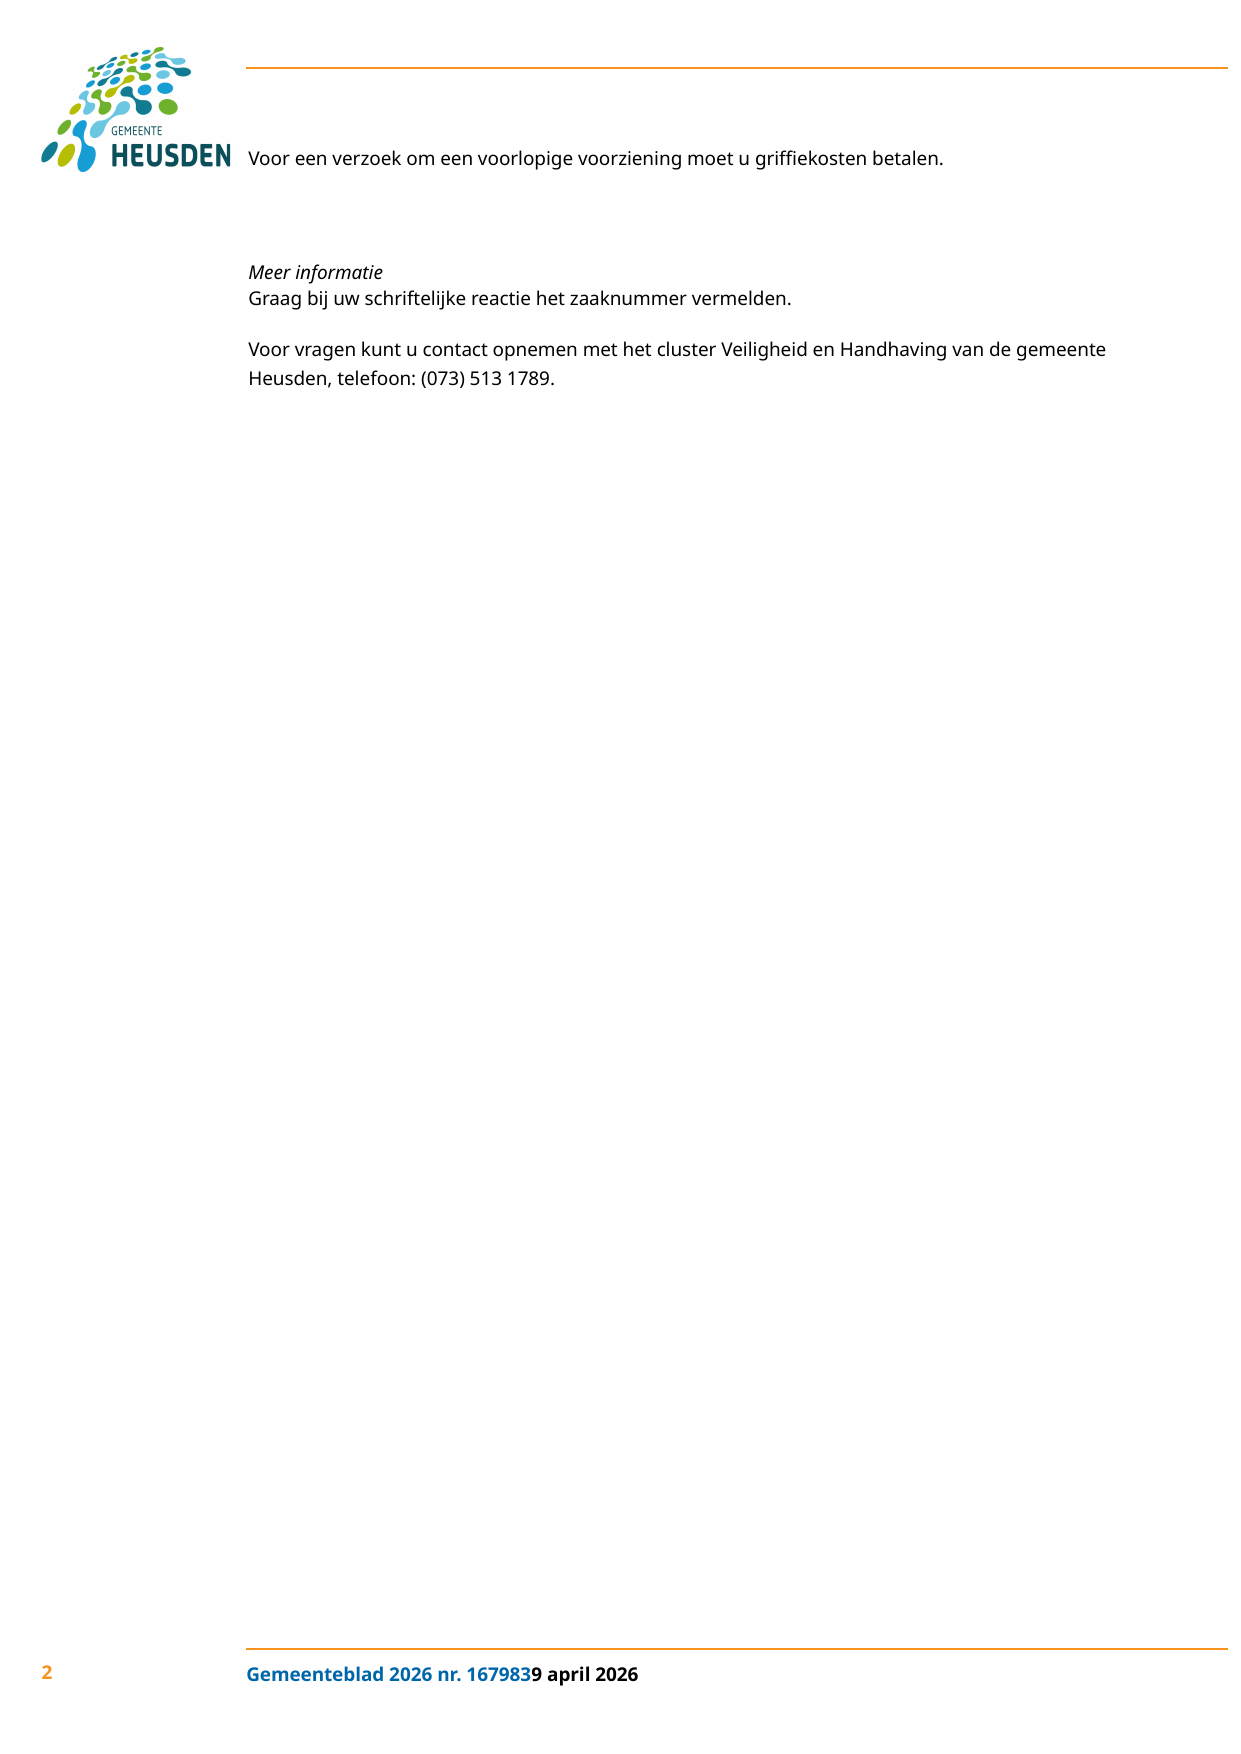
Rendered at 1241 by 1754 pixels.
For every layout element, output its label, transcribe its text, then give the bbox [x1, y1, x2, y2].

picture [41, 47, 231, 172]
text Meer informatie [248, 259, 1152, 285]
text Voor een verzoek om een voorlopige voorziening moet u griffiekosten betalen. [248, 145, 1152, 171]
text Voor vragen kunt u contact opnemen met het cluster Veiligheid en Handhaving van de gemeente Heusden, telefoon: (073) 513 1789. [248, 336, 1152, 391]
text Graag bij uw schriftelijke reactie het zaaknummer vermelden. [248, 285, 1152, 311]
